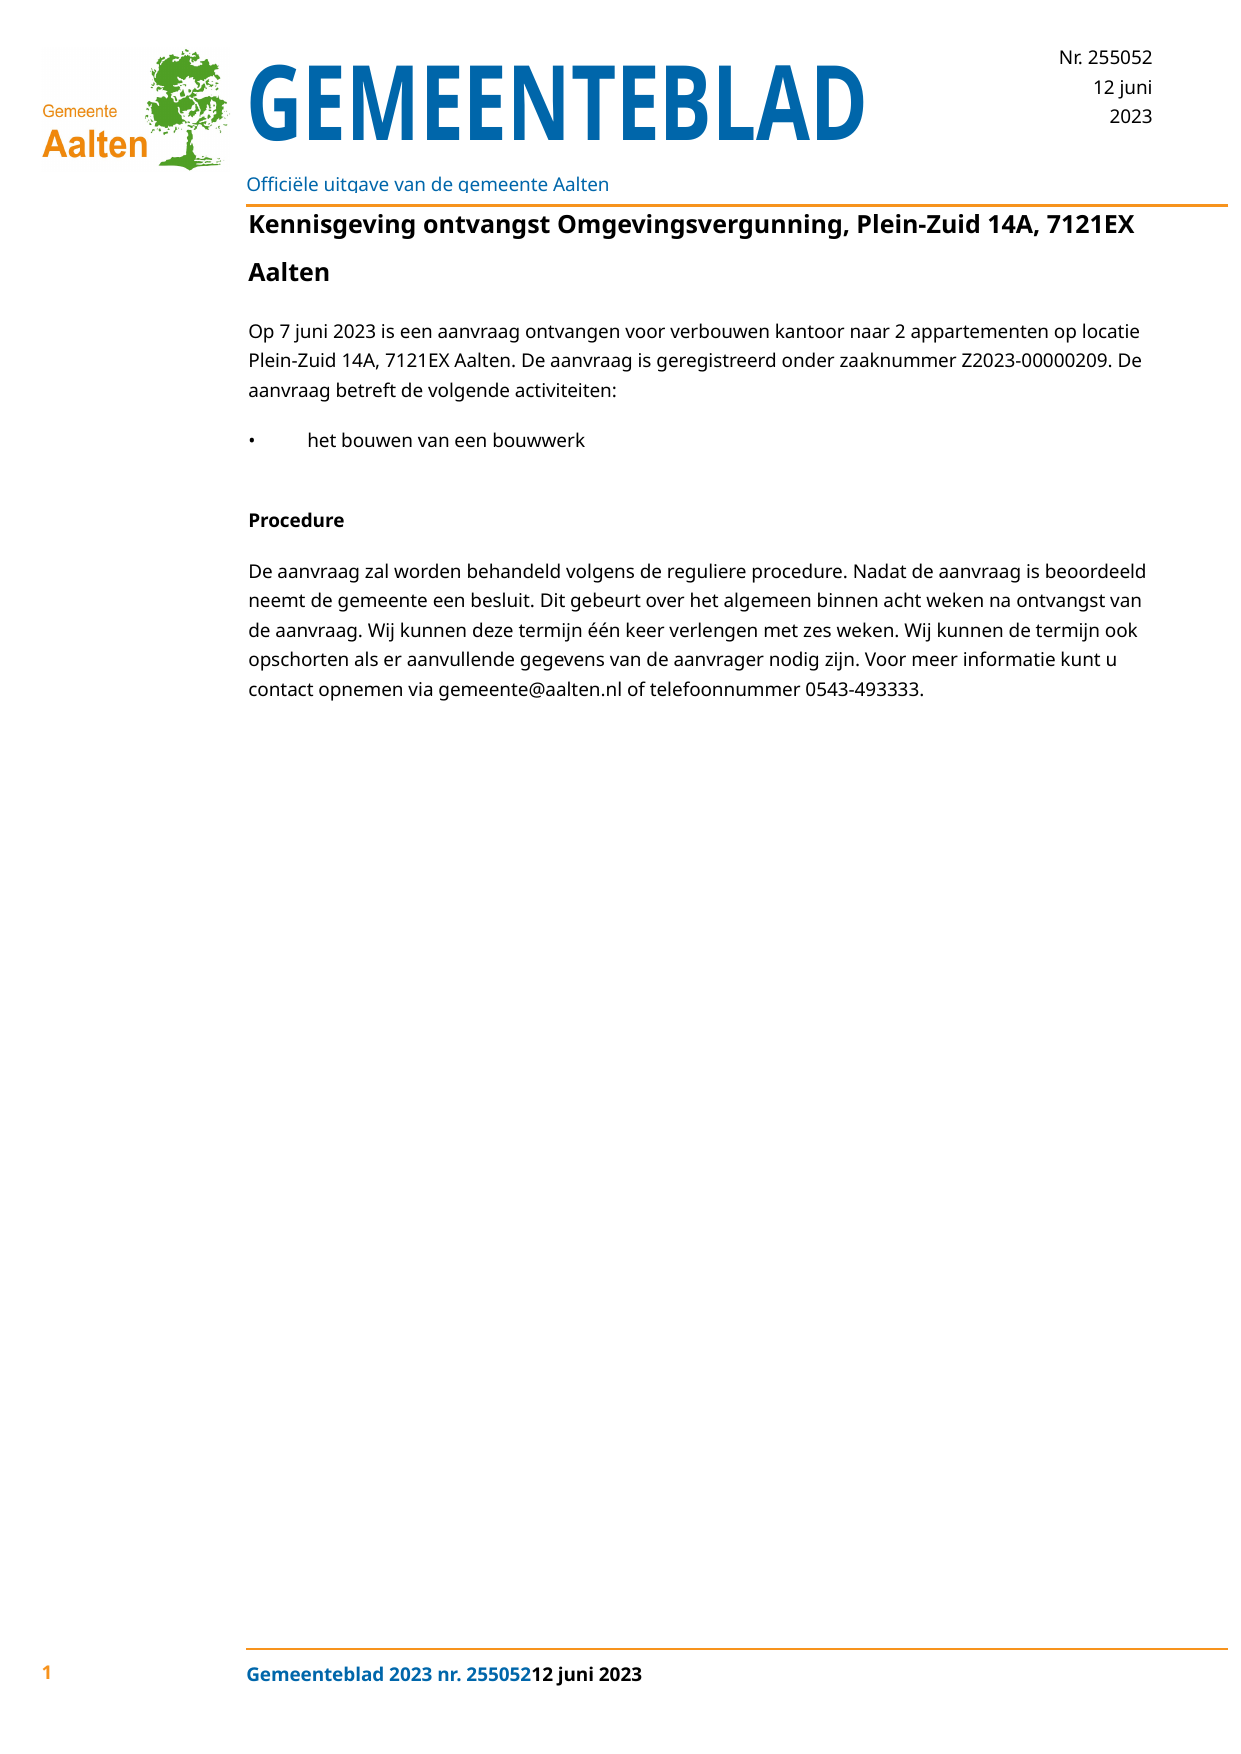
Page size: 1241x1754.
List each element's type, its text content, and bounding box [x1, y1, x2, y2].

text Op 7 juni 2023 is een aanvraag ontvangen voor verbouwen kantoor naar 2 appartementen op locatie Plein-Zuid 14A, 7121EX Aalten. De aanvraag is geregistreerd onder zaaknummer Z2023-00000209. De aanvraag betreft de volgende activiteiten: [248, 318, 1152, 403]
list het bouwen van een bouwwerk [248, 427, 1152, 453]
text De aanvraag zal worden behandeld volgens de reguliere procedure. Nadat de aanvraag is beoordeeld neemt de gemeente een besluit. Dit gebeurt over het algemeen binnen acht weken na ontvangst van de aanvraag. Wij kunnen deze termijn één keer verlengen met zes weken. Wij kunnen de termijn ook opschorten als er aanvullende gegevens van de aanvrager nodig zijn. Voor meer informatie kunt u contact opnemen via gemeente@aalten.nl of telefoonnummer 0543-493333. [248, 558, 1152, 702]
picture [41, 47, 231, 172]
text Procedure [248, 507, 1152, 533]
text Kennisgeving ontvangst Omgevingsvergunning, Plein-Zuid 14A, 7121EX Aalten [248, 207, 1152, 288]
